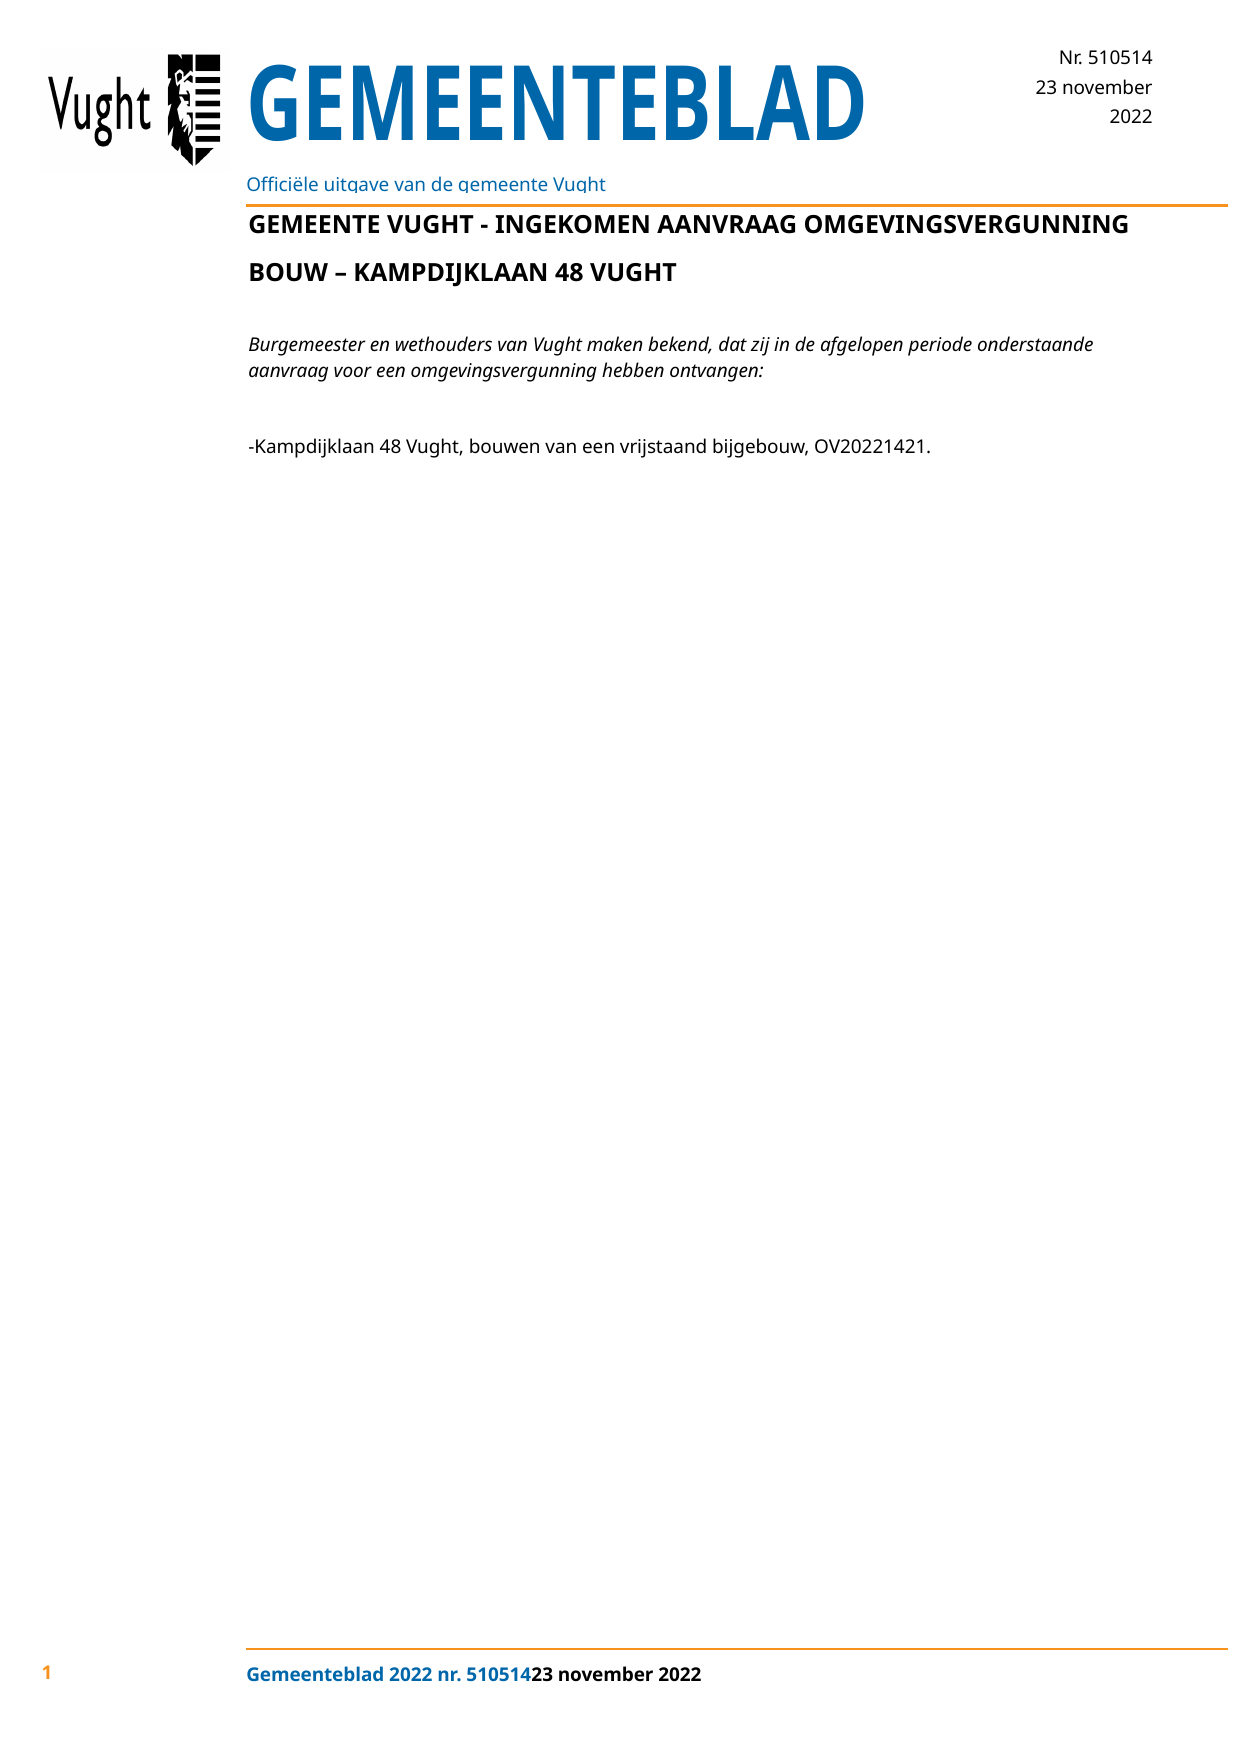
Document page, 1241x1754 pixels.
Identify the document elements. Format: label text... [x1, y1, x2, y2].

text -Kampdijklaan 48 Vught, bouwen van een vrijstaand bijgebouw, OV20221421. [248, 433, 1152, 459]
text Burgemeester en wethouders van Vught maken bekend, dat zij in de afgelopen periode onderstaande aanvraag voor een omgevingsvergunning hebben ontvangen: [248, 331, 1152, 383]
picture [41, 47, 231, 172]
text GEMEENTE VUGHT - INGEKOMEN AANVRAAG OMGEVINGSVERGUNNING BOUW – KAMPDIJKLAAN 48 VUGHT [248, 207, 1152, 288]
